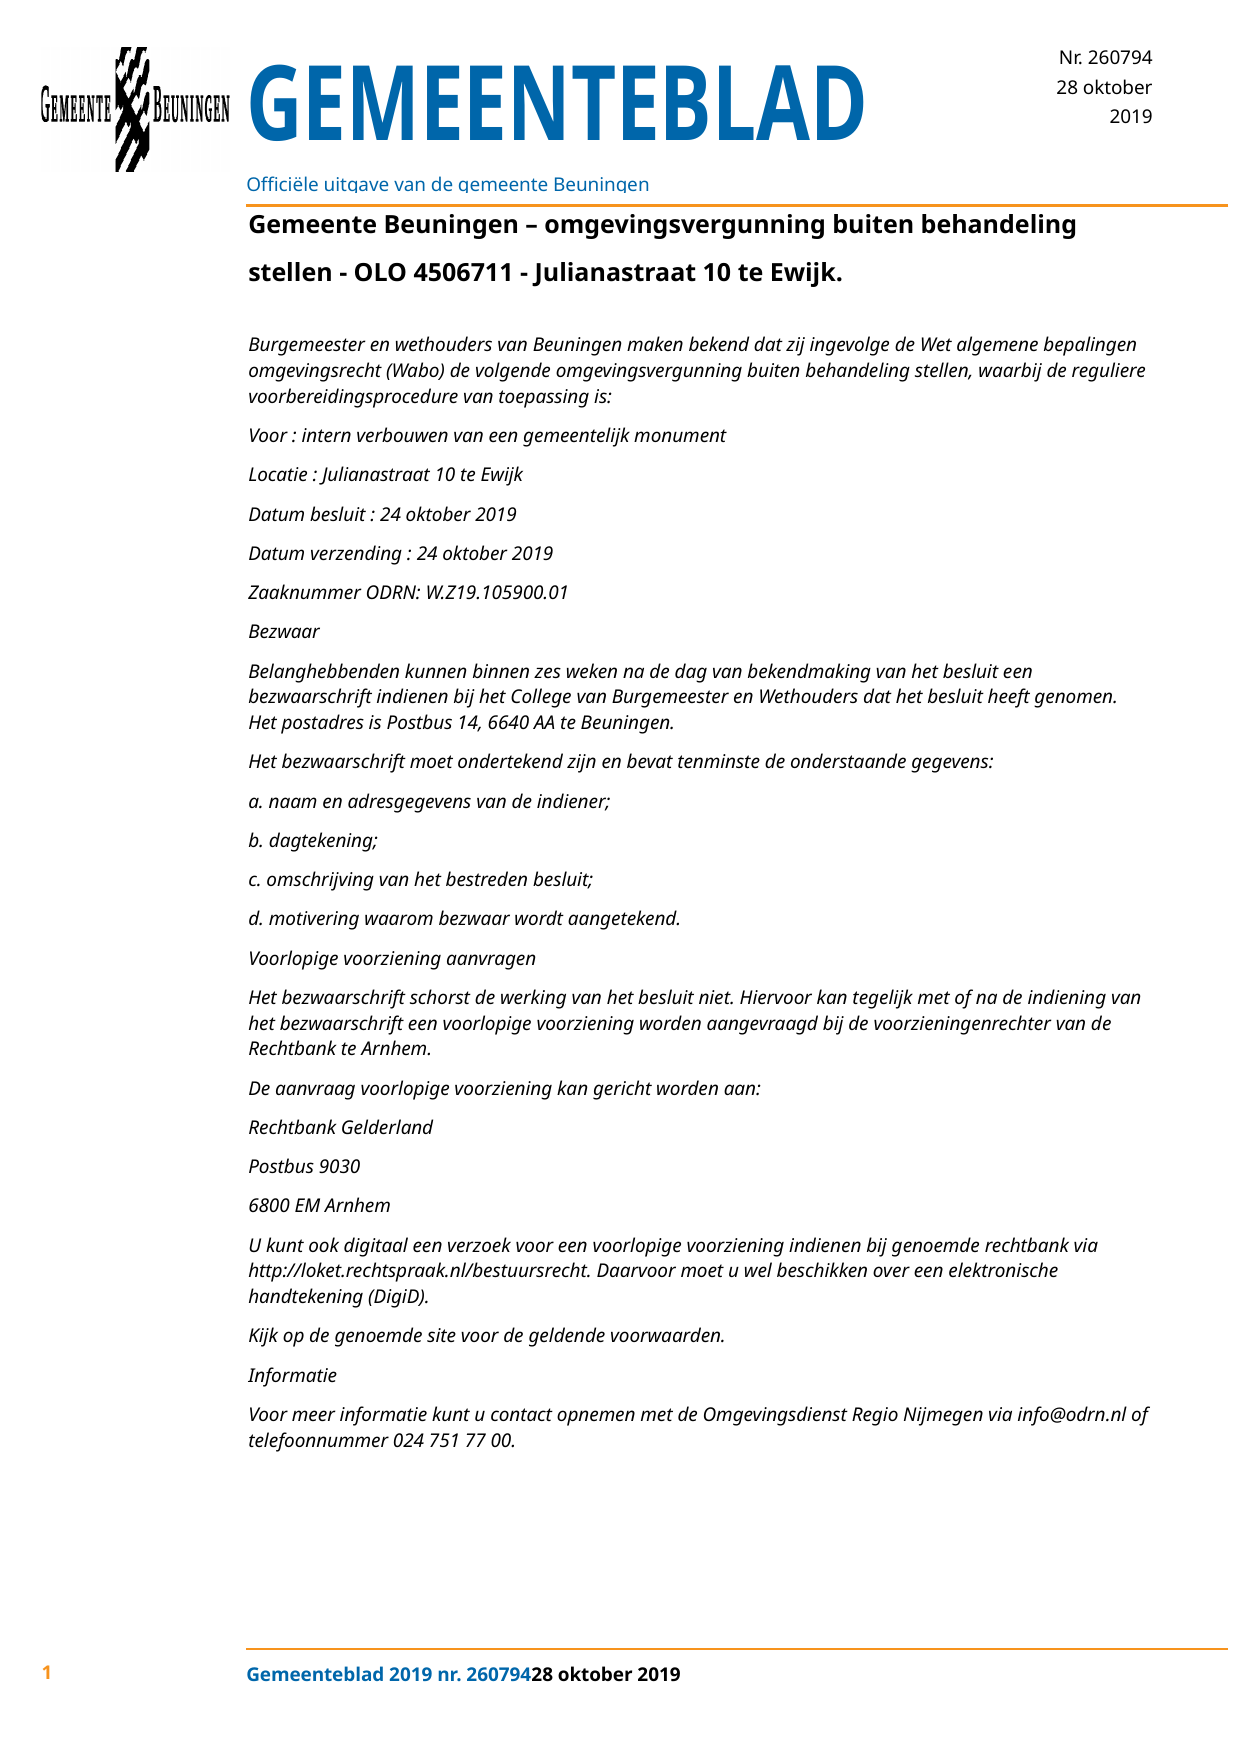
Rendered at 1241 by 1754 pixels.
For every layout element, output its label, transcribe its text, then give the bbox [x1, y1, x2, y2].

text Datum besluit : 24 oktober 2019 [248, 501, 1152, 526]
text Rechtbank Gelderland [248, 1114, 1152, 1140]
text Het bezwaarschrift moet ondertekend zijn en bevat tenminste de onderstaande gegevens: [248, 748, 1152, 774]
text Voor : intern verbouwen van een gemeentelijk monument [248, 422, 1152, 448]
text Belanghebbenden kunnen binnen zes weken na de dag van bekendmaking van het besluit een bezwaarschrift indienen bij het College van Burgemeester en Wethouders dat het besluit heeft genomen. Het postadres is Postbus 14, 6640 AA te Beuningen. [248, 658, 1152, 735]
text Locatie : Julianastraat 10 te Ewijk [248, 461, 1152, 487]
text Bezwaar [248, 618, 1152, 644]
text 6800 EM Arnhem [248, 1193, 1152, 1218]
text Voorlopige voorziening aanvragen [248, 945, 1152, 971]
text c. omschrijving van het bestreden besluit; [248, 866, 1152, 892]
text Kijk op de genoemde site voor de geldende voorwaarden. [248, 1323, 1152, 1348]
picture [41, 47, 231, 172]
text d. motivering waarom bezwaar wordt aangetekend. [248, 906, 1152, 931]
text De aanvraag voorlopige voorziening kan gericht worden aan: [248, 1075, 1152, 1101]
text Datum verzending : 24 oktober 2019 [248, 540, 1152, 566]
text Gemeente Beuningen – omgevingsvergunning buiten behandeling stellen - OLO 4506711 - Julianastraat 10 te Ewijk. [248, 207, 1152, 288]
text b. dagtekening; [248, 827, 1152, 853]
text U kunt ook digitaal een verzoek voor een voorlopige voorziening indienen bij genoemde rechtbank via http://loket.rechtspraak.nl/bestuursrecht. Daarvoor moet u wel beschikken over een elektronische handtekening (DigiD). [248, 1232, 1152, 1309]
text Informatie [248, 1362, 1152, 1388]
text Het bezwaarschrift schorst de werking van het besluit niet. Hiervoor kan tegelijk met of na de indiening van het bezwaarschrift een voorlopige voorziening worden aangevraagd bij de voorzieningenrechter van de Rechtbank te Arnhem. [248, 984, 1152, 1061]
text Voor meer informatie kunt u contact opnemen met de Omgevingsdienst Regio Nijmegen via info@odrn.nl of telefoonnummer 024 751 77 00. [248, 1401, 1152, 1453]
text a. naam en adresgegevens van de indiener; [248, 788, 1152, 813]
text Zaaknummer ODRN: W.Z19.105900.01 [248, 579, 1152, 605]
text Postbus 9030 [248, 1153, 1152, 1179]
text Burgemeester en wethouders van Beuningen maken bekend dat zij ingevolge de Wet algemene bepalingen omgevingsrecht (Wabo) de volgende omgevingsvergunning buiten behandeling stellen, waarbij de reguliere voorbereidingsprocedure van toepassing is: [248, 331, 1152, 409]
